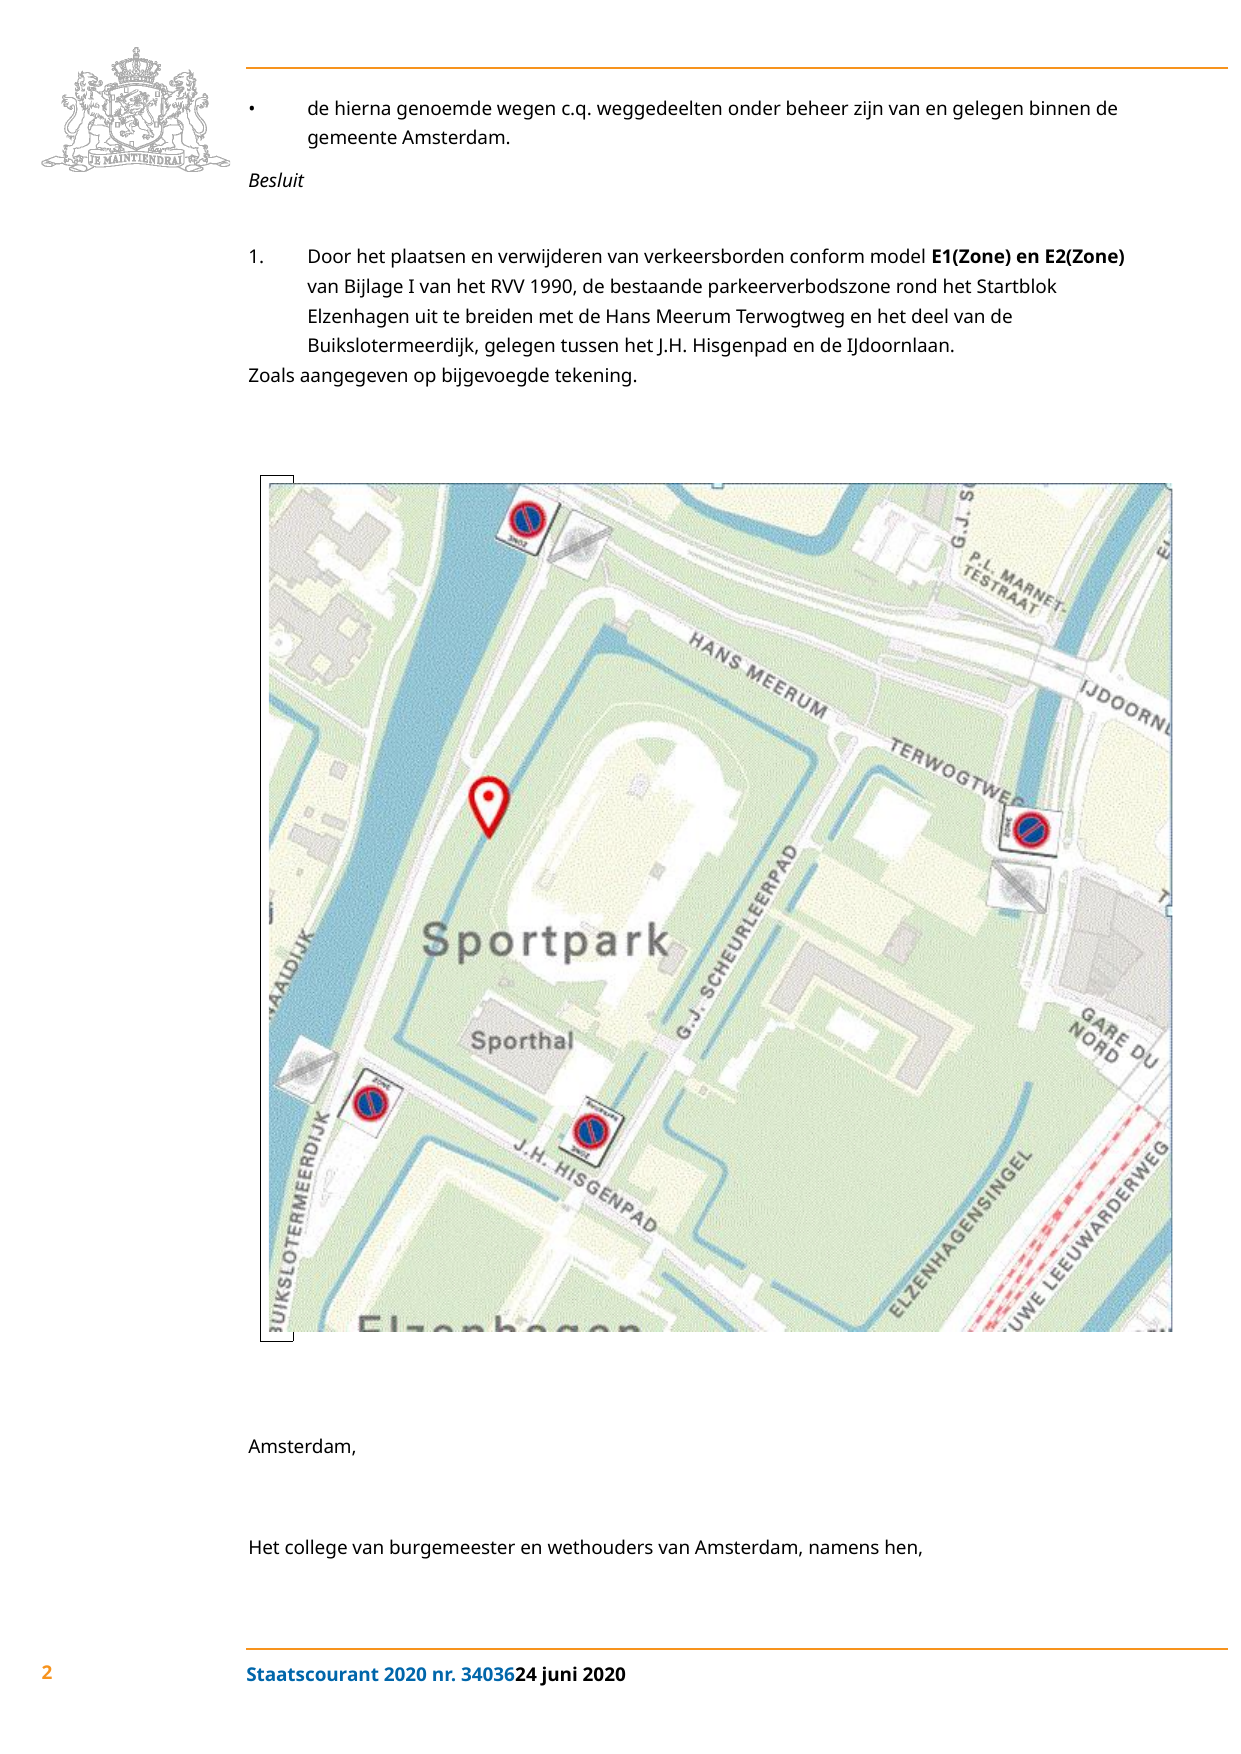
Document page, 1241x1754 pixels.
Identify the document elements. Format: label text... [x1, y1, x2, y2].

text Amsterdam, [248, 1434, 1152, 1459]
picture [41, 47, 231, 172]
text Het college van burgemeester en wethouders van Amsterdam, namens hen, [248, 1534, 1152, 1560]
picture [268, 483, 1173, 1332]
list de hierna genoemde wegen c.q. weggedeelten onder beheer zijn van en gelegen binnen de gemeente Amsterdam. [248, 95, 1152, 150]
text Besluit [248, 167, 1152, 193]
list Door het plaatsen en verwijderen van verkeersborden conform model E1(Zone) en E2(Zone) van Bijlage I van het RVV 1990, de bestaande parkeerverbodszone rond het Startblok Elzenhagen uit te breiden met de Hans Meerum Terwogtweg en het deel van de Buikslotermeerdijk, gelegen tussen het J.H. Hisgenpad en de IJdoornlaan. [248, 244, 1152, 358]
text Zoals aangegeven op bijgevoegde tekening. [248, 362, 1152, 388]
